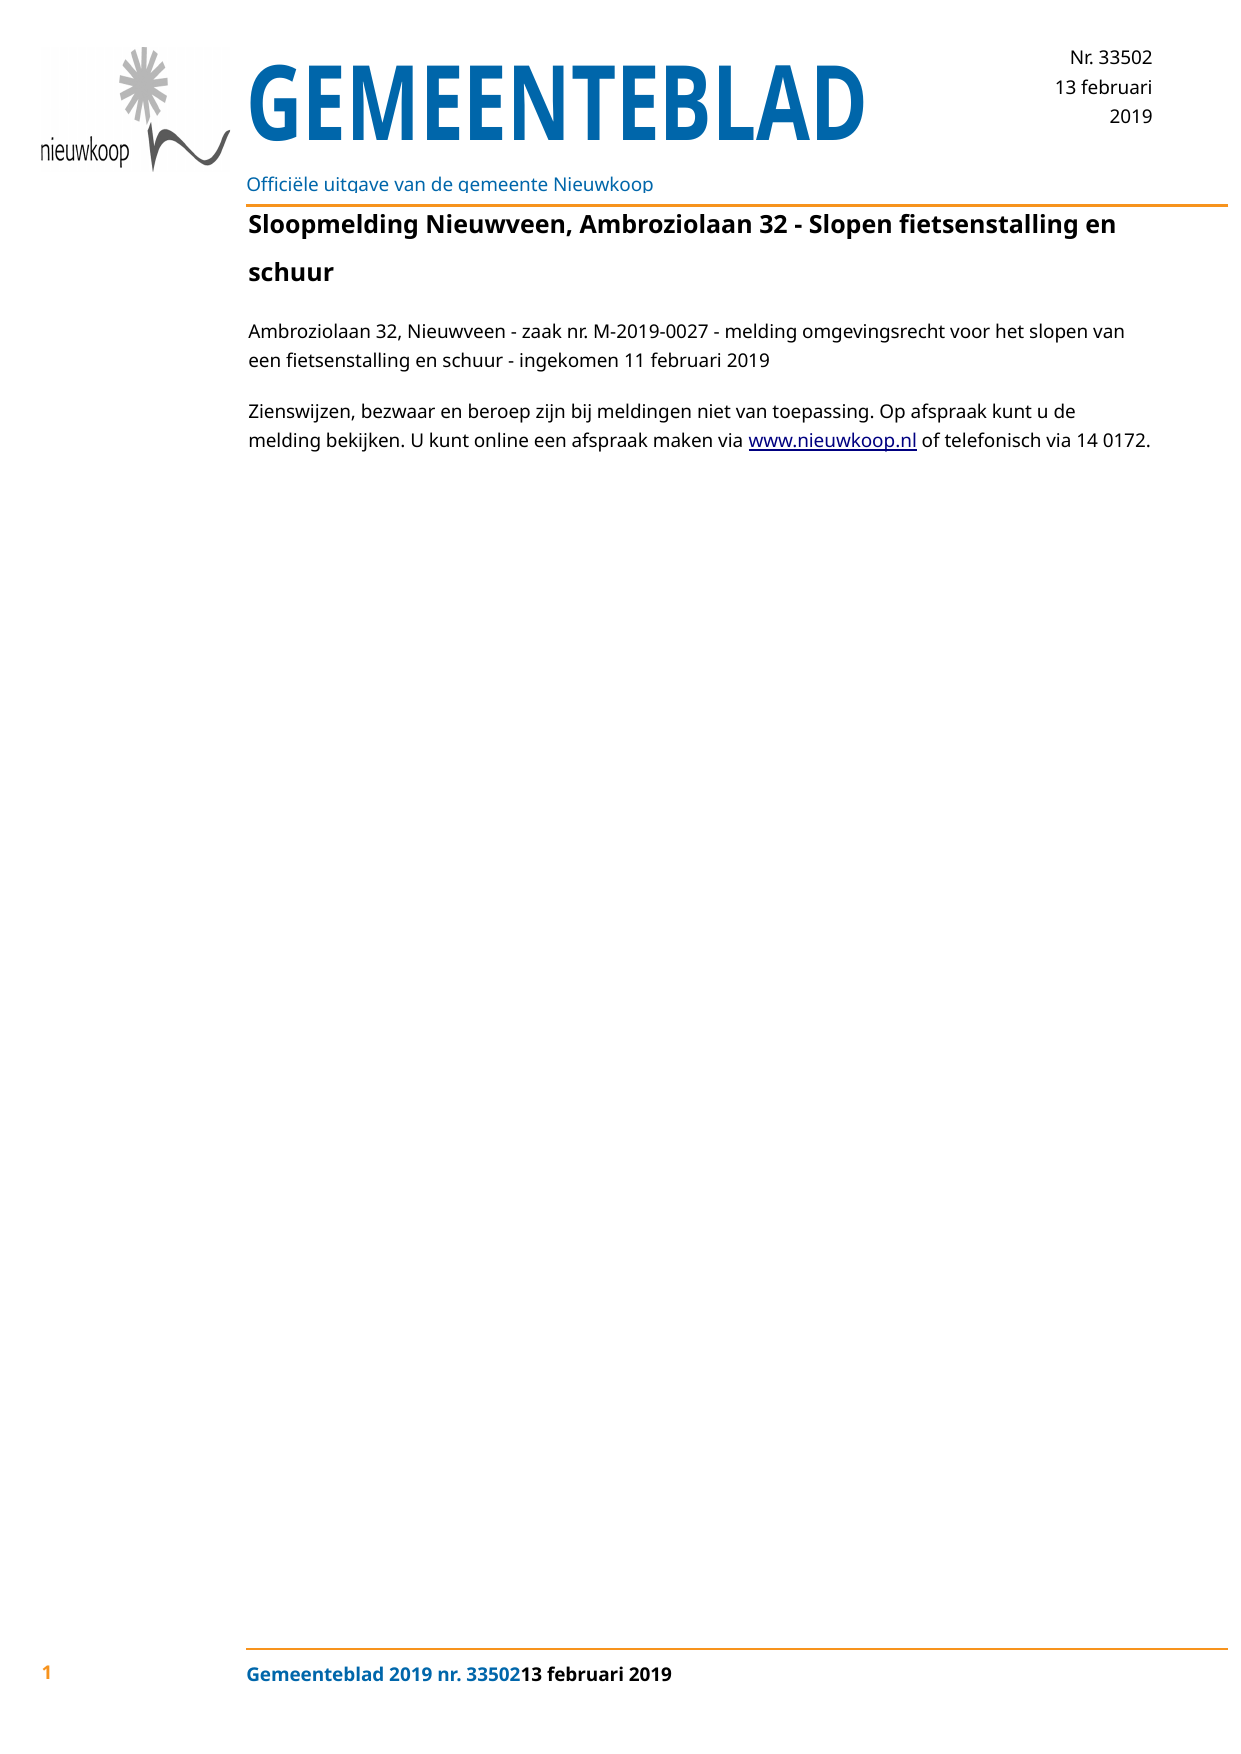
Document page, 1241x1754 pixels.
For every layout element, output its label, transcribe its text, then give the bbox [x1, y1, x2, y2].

text Zienswijzen, bezwaar en beroep zijn bij meldingen niet van toepassing. Op afspraak kunt u de melding bekijken. U kunt online een afspraak maken via www.nieuwkoop.nl of telefonisch via 14 0172. [248, 398, 1152, 453]
picture [41, 47, 231, 172]
text Ambroziolaan 32, Nieuwveen - zaak nr. M-2019-0027 - melding omgevingsrecht voor het slopen van een fietsenstalling en schuur - ingekomen 11 februari 2019 [248, 318, 1152, 373]
text Sloopmelding Nieuwveen, Ambroziolaan 32 - Slopen fietsenstalling en schuur [248, 207, 1152, 288]
